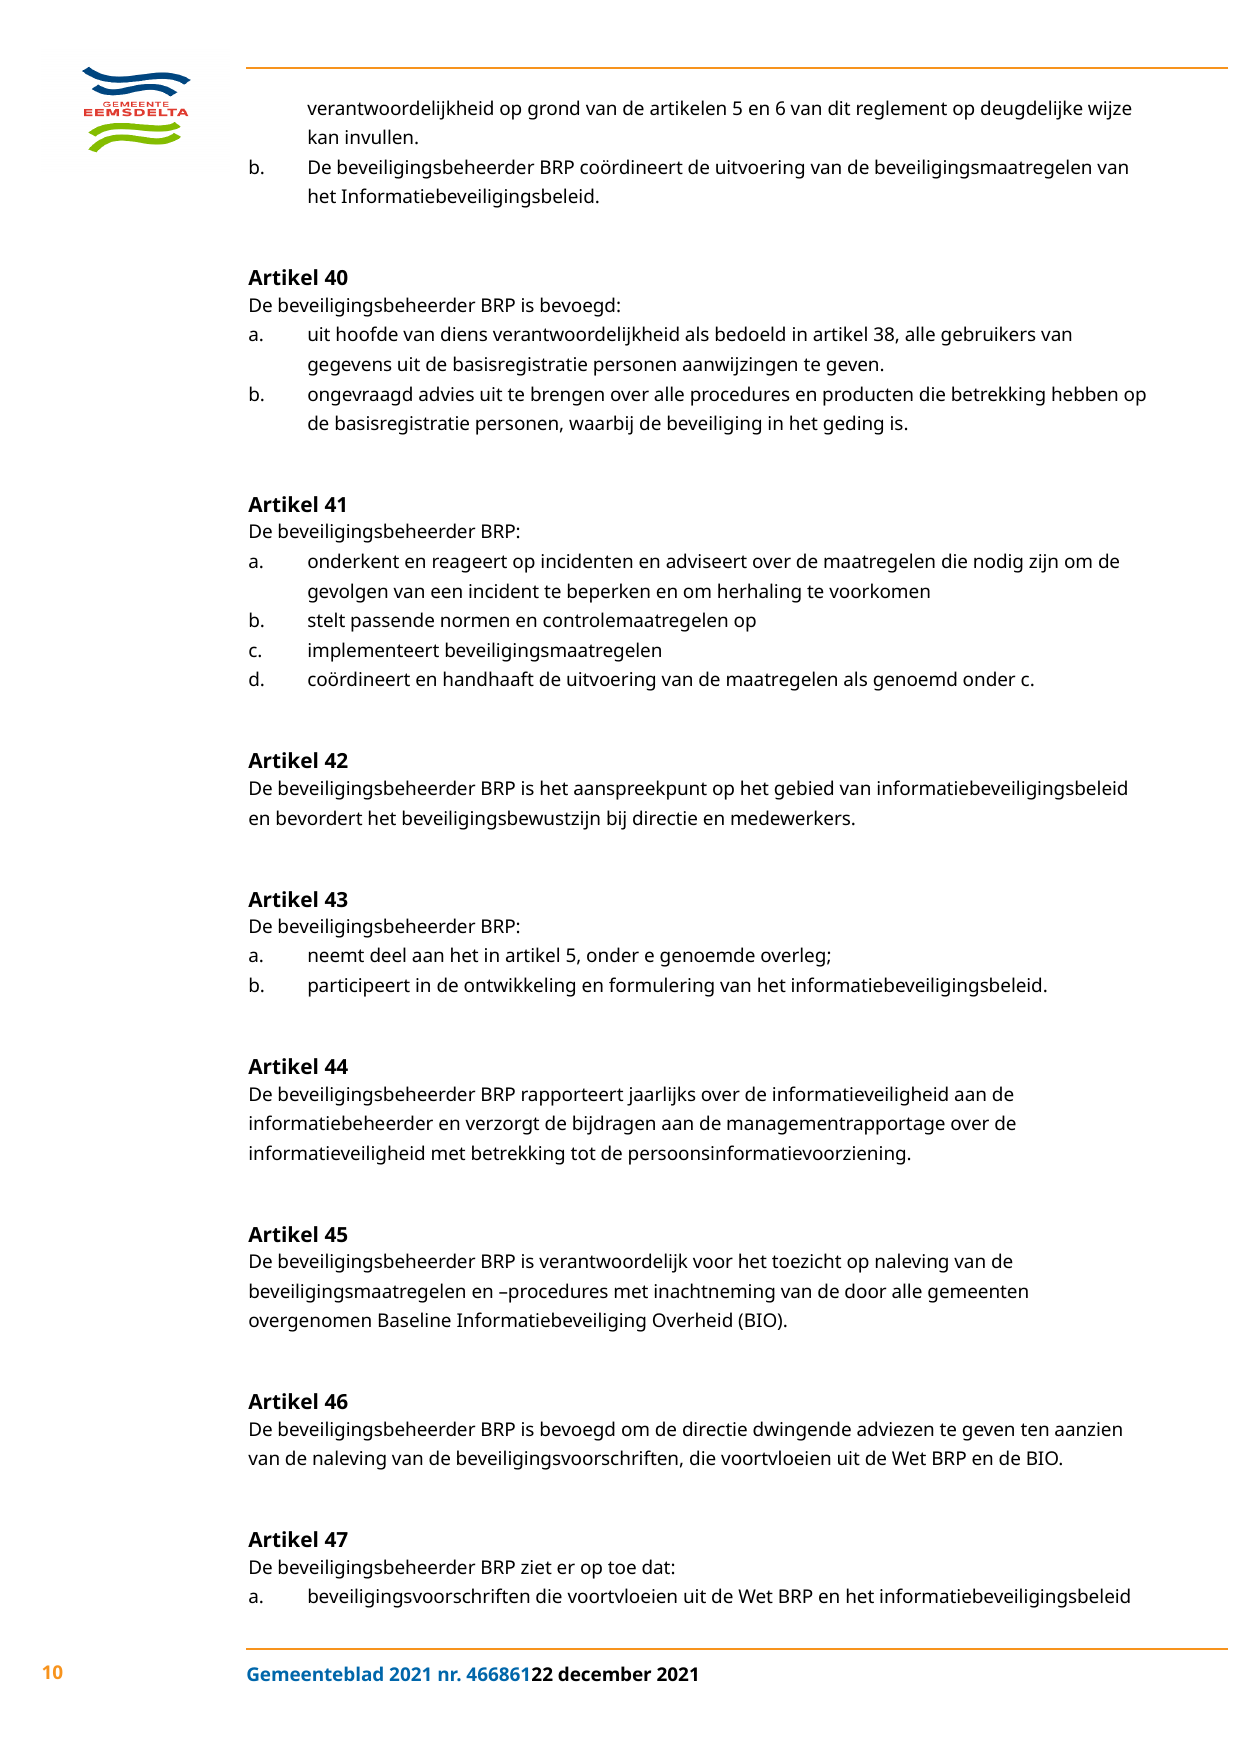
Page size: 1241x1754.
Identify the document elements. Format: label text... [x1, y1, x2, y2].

text Artikel 40 [248, 263, 1152, 292]
text Artikel 46 [248, 1387, 1152, 1416]
list De beveiligingsbeheerder BRP coördineert de uitvoering van de beveiligingsmaatregelen van het Informatiebeveiligingsbeleid. [248, 154, 1152, 209]
list neemt deel aan het in artikel 5, onder e genoemde overleg; [248, 943, 1152, 968]
list onderkent en reageert op incidenten en adviseert over de maatregelen die nodig zijn om de gevolgen van een incident te beperken en om herhaling te voorkomen [248, 548, 1152, 604]
list beveiligingsvoorschriften die voortvloeien uit de Wet BRP en het informatiebeveiligingsbeleid [248, 1583, 1152, 1609]
text Artikel 44 [248, 1052, 1152, 1081]
text De beveiligingsbeheerder BRP is bevoegd: [248, 292, 1152, 318]
list ongevraagd advies uit te brengen over alle procedures en producten die betrekking hebben op de basisregistratie personen, waarbij de beveiliging in het geding is. [248, 381, 1152, 436]
list verantwoordelijkheid op grond van de artikelen 5 en 6 van dit reglement op deugdelijke wijze kan invullen. [248, 95, 1152, 150]
text De beveiligingsbeheerder BRP is het aanspreekpunt op het gebied van informatiebeveiligingsbeleid en bevordert het beveiligingsbewustzijn bij directie en medewerkers. [248, 775, 1152, 830]
picture [41, 47, 231, 172]
text De beveiligingsbeheerder BRP rapporteert jaarlijks over de informatieveiligheid aan de informatiebeheerder en verzorgt de bijdragen aan de managementrapportage over de informatieveiligheid met betrekking tot de persoonsinformatievoorziening. [248, 1081, 1152, 1166]
text De beveiligingsbeheerder BRP is bevoegd om de directie dwingende adviezen te geven ten aanzien van de naleving van de beveiligingsvoorschriften, die voortvloeien uit de Wet BRP en de BIO. [248, 1416, 1152, 1471]
list coördineert en handhaaft de uitvoering van de maatregelen als genoemd onder c. [248, 667, 1152, 692]
text Artikel 42 [248, 747, 1152, 775]
text Artikel 47 [248, 1526, 1152, 1554]
list stelt passende normen en controlemaatregelen op [248, 607, 1152, 633]
text De beveiligingsbeheerder BRP ziet er op toe dat: [248, 1554, 1152, 1580]
text Artikel 41 [248, 490, 1152, 519]
list implementeert beveiligingsmaatregelen [248, 637, 1152, 663]
list participeert in de ontwikkeling en formulering van het informatiebeveiligingsbeleid. [248, 972, 1152, 998]
text De beveiligingsbeheerder BRP is verantwoordelijk voor het toezicht op naleving van de beveiligingsmaatregelen en –procedures met inachtneming van de door alle gemeenten overgenomen Baseline Informatiebeveiliging Overheid (BIO). [248, 1248, 1152, 1333]
list uit hoofde van diens verantwoordelijkheid als bedoeld in artikel 38, alle gebruikers van gegevens uit de basisregistratie personen aanwijzingen te geven. [248, 322, 1152, 377]
text De beveiligingsbeheerder BRP: [248, 519, 1152, 544]
text Artikel 45 [248, 1220, 1152, 1248]
text De beveiligingsbeheerder BRP: [248, 913, 1152, 939]
text Artikel 43 [248, 885, 1152, 913]
